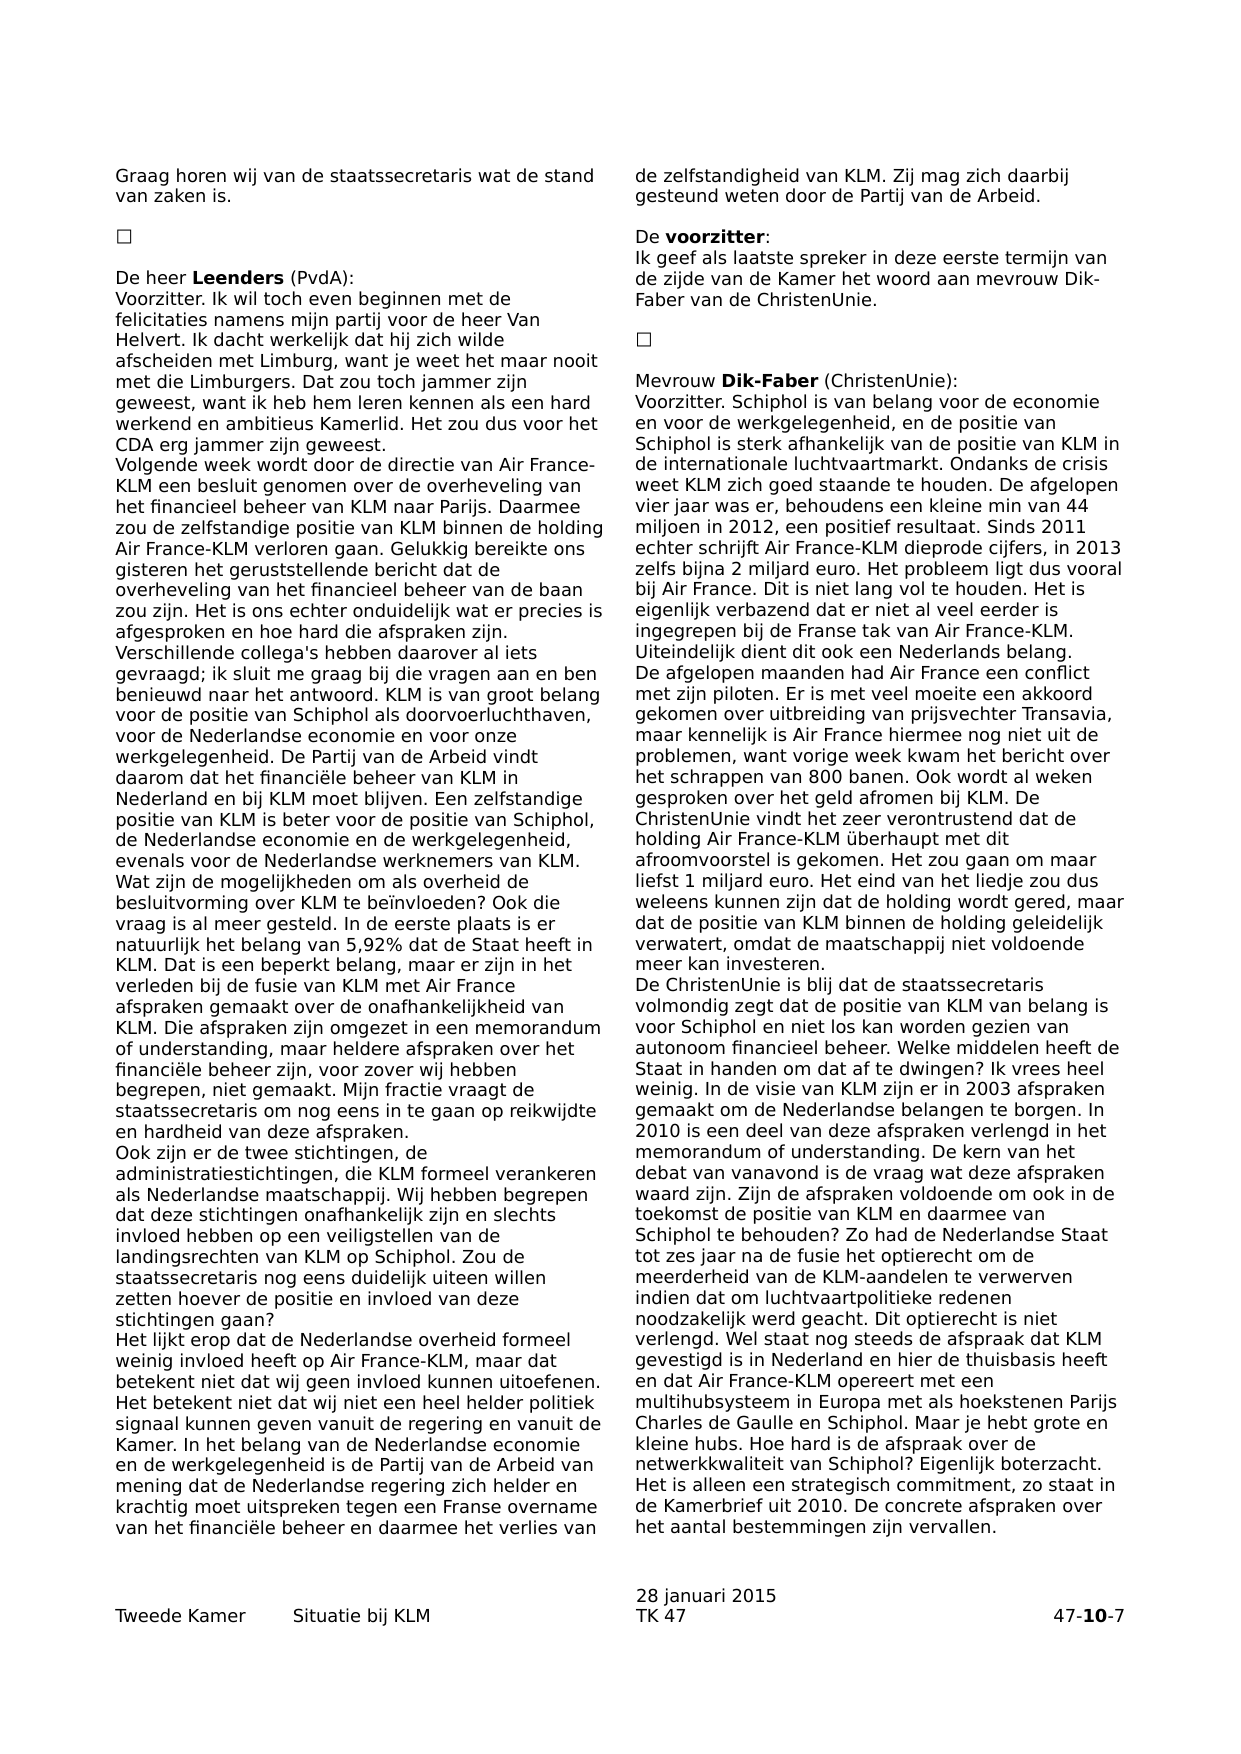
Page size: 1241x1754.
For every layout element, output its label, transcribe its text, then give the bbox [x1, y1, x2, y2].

text Mevrouw Dik-Faber (ChristenUnie): [635, 371, 1125, 392]
text ⬜ [115, 227, 605, 248]
text Ik geef als laatste spreker in deze eerste termijn van de zijde van de Kamer het woord aan mevrouw Dik-Faber van de ChristenUnie. [635, 248, 1125, 310]
text De afgelopen maanden had Air France een conflict met zijn piloten. Er is met veel moeite een akkoord gekomen over uitbreiding van prijsvechter Transavia, maar kennelijk is Air France hiermee nog niet uit de problemen, want vorige week kwam het bericht over het schrappen van 800 banen. Ook wordt al weken gesproken over het geld afromen bij KLM. De ChristenUnie vindt het zeer verontrustend dat de holding Air France-KLM überhaupt met dit afroomvoorstel is gekomen. Het zou gaan om maar liefst 1 miljard euro. Het eind van het liedje zou dus weleens kunnen zijn dat de holding wordt gered, maar dat de positie van KLM binnen de holding geleidelijk verwatert, omdat de maatschappij niet voldoende meer kan investeren. [635, 662, 1125, 975]
text De ChristenUnie is blij dat de staatssecretaris volmondig zegt dat de positie van KLM van belang is voor Schiphol en niet los kan worden gezien van autonoom financieel beheer. Welke middelen heeft de Staat in handen om dat af te dwingen? Ik vrees heel weinig. In de visie van KLM zijn er in 2003 afspraken gemaakt om de Nederlandse belangen te borgen. In 2010 is een deel van deze afspraken verlengd in het memorandum of understanding. De kern van het debat van vanavond is de vraag wat deze afspraken waard zijn. Zijn de afspraken voldoende om ook in de toekomst de positie van KLM en daarmee van Schiphol te behouden? Zo had de Nederlandse Staat tot zes jaar na de fusie het optierecht om de meerderheid van de KLM-aandelen te verwerven indien dat om luchtvaartpolitieke redenen noodzakelijk werd geacht. Dit optierecht is niet verlengd. Wel staat nog steeds de afspraak dat KLM gevestigd is in Nederland en hier de thuisbasis heeft en dat Air France-KLM opereert met een multihubsysteem in Europa met als hoekstenen Parijs Charles de Gaulle en Schiphol. Maar je hebt grote en kleine hubs. Hoe hard is de afspraak over de netwerkkwaliteit van Schiphol? Eigenlijk boterzacht. Het is alleen een strategisch commitment, zo staat in de Kamerbrief uit 2010. De concrete afspraken over het aantal bestemmingen zijn vervallen. [635, 975, 1125, 1537]
text Voorzitter. Ik wil toch even beginnen met de felicitaties namens mijn partij voor de heer Van Helvert. Ik dacht werkelijk dat hij zich wilde afscheiden met Limburg, want je weet het maar nooit met die Limburgers. Dat zou toch jammer zijn geweest, want ik heb hem leren kennen als een hard werkend en ambitieus Kamerlid. Het zou dus voor het CDA erg jammer zijn geweest. [115, 288, 605, 455]
text De voorzitter: [635, 227, 1125, 248]
text de zelfstandigheid van KLM. Zij mag zich daarbij gesteund weten door de Partij van de Arbeid. [635, 165, 1125, 207]
text ⬜ [635, 330, 1125, 351]
text Voorzitter. Schiphol is van belang voor de economie en voor de werkgelegenheid, en de positie van Schiphol is sterk afhankelijk van de positie van KLM in de internationale luchtvaartmarkt. Ondanks de crisis weet KLM zich goed staande te houden. De afgelopen vier jaar was er, behoudens een kleine min van 44 miljoen in 2012, een positief resultaat. Sinds 2011 echter schrijft Air France-KLM dieprode cijfers, in 2013 zelfs bijna 2 miljard euro. Het probleem ligt dus vooral bij Air France. Dit is niet lang vol te houden. Het is eigenlijk verbazend dat er niet al veel eerder is ingegrepen bij de Franse tak van Air France-KLM. Uiteindelijk dient dit ook een Nederlands belang. [635, 392, 1125, 662]
text Graag horen wij van de staatssecretaris wat de stand van zaken is. [115, 165, 605, 207]
text Wat zijn de mogelijkheden om als overheid de besluitvorming over KLM te beïnvloeden? Ook die vraag is al meer gesteld. In de eerste plaats is er natuurlijk het belang van 5,92% dat de Staat heeft in KLM. Dat is een beperkt belang, maar er zijn in het verleden bij de fusie van KLM met Air France afspraken gemaakt over de onafhankelijkheid van KLM. Die afspraken zijn omgezet in een memorandum of understanding, maar heldere afspraken over het financiële beheer zijn, voor zover wij hebben begrepen, niet gemaakt. Mijn fractie vraagt de staatssecretaris om nog eens in te gaan op reikwijdte en hardheid van deze afspraken. [115, 872, 605, 1143]
text De heer Leenders (PvdA): [115, 268, 605, 288]
text Het lijkt erop dat de Nederlandse overheid formeel weinig invloed heeft op Air France-KLM, maar dat betekent niet dat wij geen invloed kunnen uitoefenen. Het betekent niet dat wij niet een heel helder politiek signaal kunnen geven vanuit de regering en vanuit de Kamer. In het belang van de Nederlandse economie en de werkgelegenheid is de Partij van de Arbeid van mening dat de Nederlandse regering zich helder en krachtig moet uitspreken tegen een Franse overname van het financiële beheer en daarmee het verlies van [115, 1330, 605, 1538]
text Ook zijn er de twee stichtingen, de administratiestichtingen, die KLM formeel verankeren als Nederlandse maatschappij. Wij hebben begrepen dat deze stichtingen onafhankelijk zijn en slechts invloed hebben op een veiligstellen van de landingsrechten van KLM op Schiphol. Zou de staatssecretaris nog eens duidelijk uiteen willen zetten hoever de positie en invloed van deze stichtingen gaan? [115, 1143, 605, 1330]
text Volgende week wordt door de directie van Air France-KLM een besluit genomen over de overheveling van het financieel beheer van KLM naar Parijs. Daarmee zou de zelfstandige positie van KLM binnen de holding Air France-KLM verloren gaan. Gelukkig bereikte ons gisteren het geruststellende bericht dat de overheveling van het financieel beheer van de baan zou zijn. Het is ons echter onduidelijk wat er precies is afgesproken en hoe hard die afspraken zijn. Verschillende collega's hebben daarover al iets gevraagd; ik sluit me graag bij die vragen aan en ben benieuwd naar het antwoord. KLM is van groot belang voor de positie van Schiphol als doorvoerluchthaven, voor de Nederlandse economie en voor onze werkgelegenheid. De Partij van de Arbeid vindt daarom dat het financiële beheer van KLM in Nederland en bij KLM moet blijven. Een zelfstandige positie van KLM is beter voor de positie van Schiphol, de Nederlandse economie en de werkgelegenheid, evenals voor de Nederlandse werknemers van KLM. [115, 455, 605, 872]
